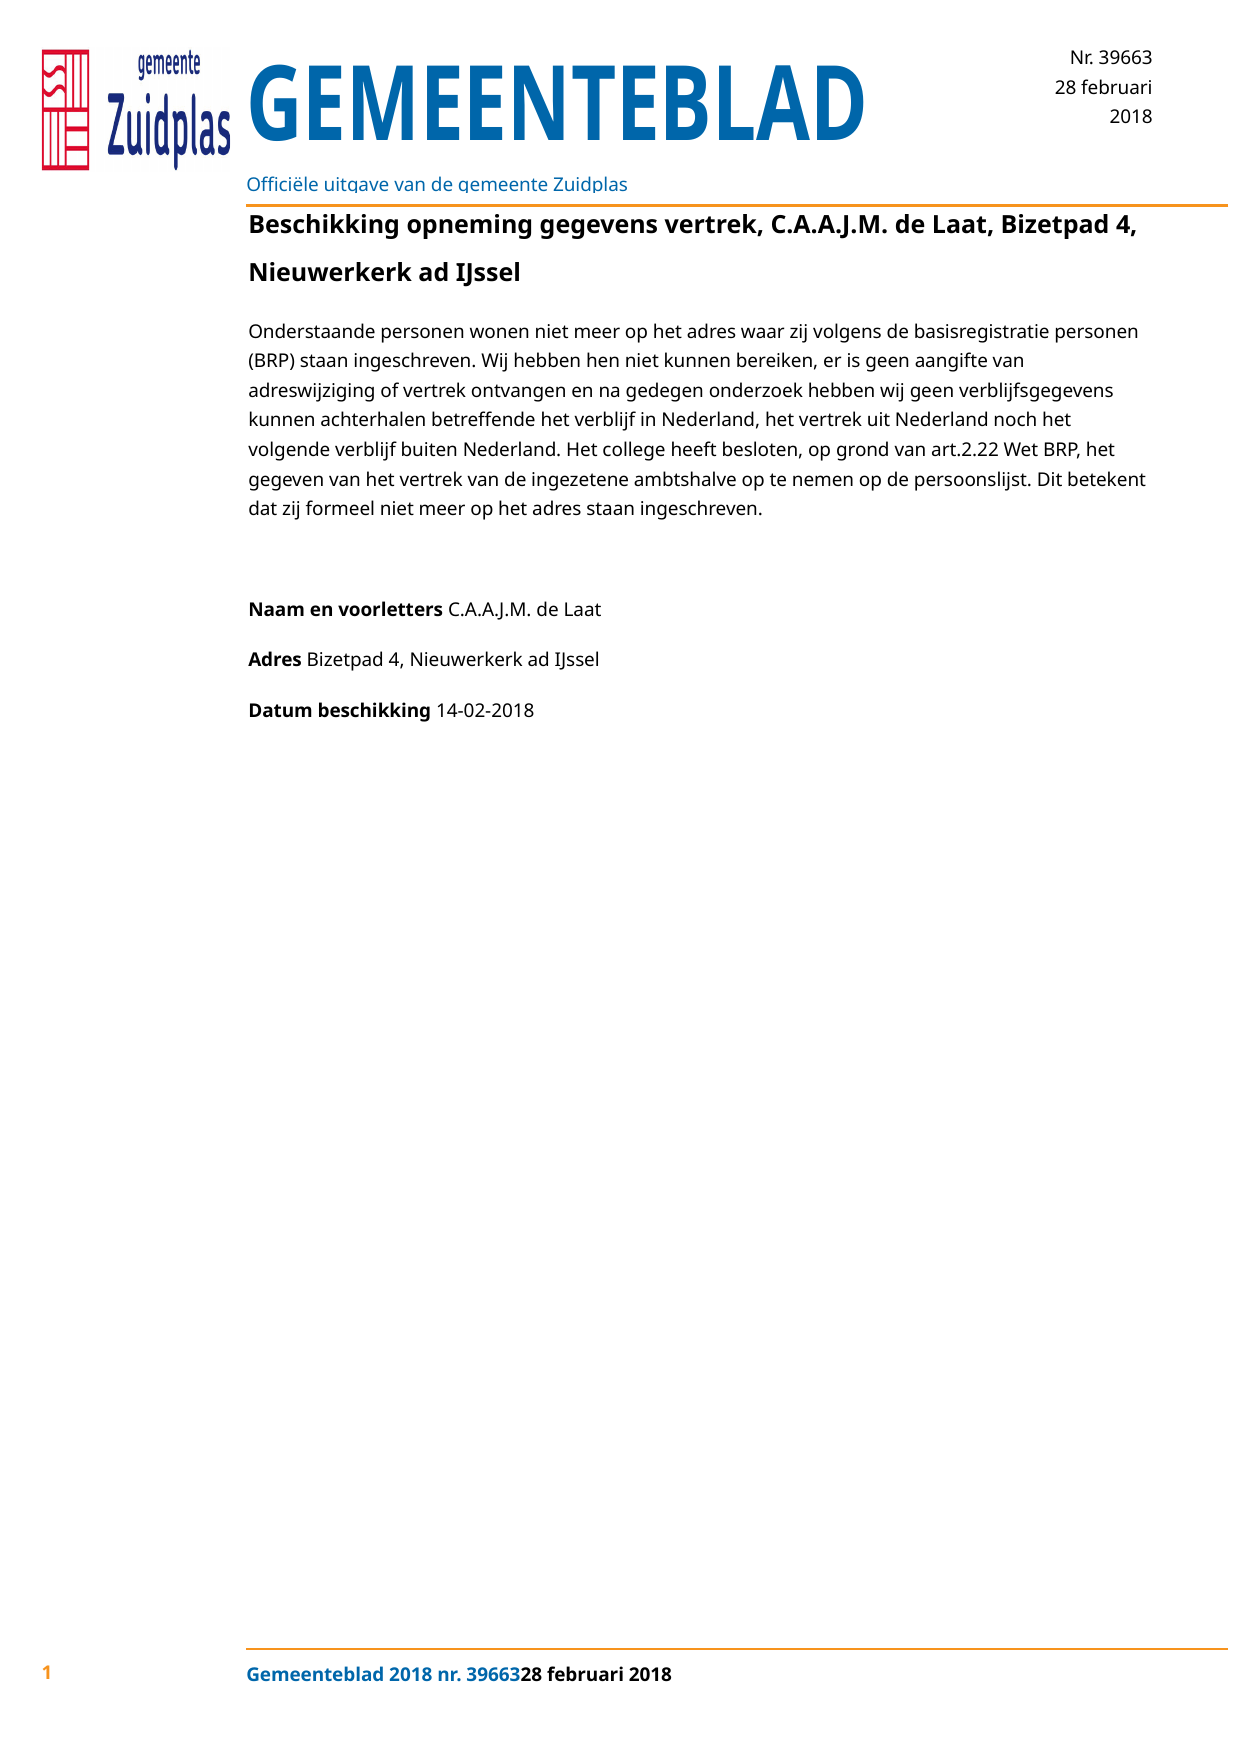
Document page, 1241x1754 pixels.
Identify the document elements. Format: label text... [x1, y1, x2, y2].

text Adres Bizetpad 4, Nieuwerkerk ad IJssel [248, 647, 1152, 672]
text Onderstaande personen wonen niet meer op het adres waar zij volgens de basisregistratie personen (BRP) staan ingeschreven. Wij hebben hen niet kunnen bereiken, er is geen aangifte van adreswijziging of vertrek ontvangen en na gedegen onderzoek hebben wij geen verblijfsgegevens kunnen achterhalen betreffende het verblijf in Nederland, het vertrek uit Nederland noch het volgende verblijf buiten Nederland. Het college heeft besloten, op grond van art.2.22 Wet BRP, het gegeven van het vertrek van de ingezetene ambtshalve op te nemen op de persoonslijst. Dit betekent dat zij formeel niet meer op het adres staan ingeschreven. [248, 318, 1152, 521]
text Beschikking opneming gegevens vertrek, C.A.A.J.M. de Laat, Bizetpad 4, Nieuwerkerk ad IJssel [248, 207, 1152, 288]
text Naam en voorletters C.A.A.J.M. de Laat [248, 596, 1152, 622]
text Datum beschikking 14-02-2018 [248, 697, 1152, 723]
picture [41, 47, 231, 172]
